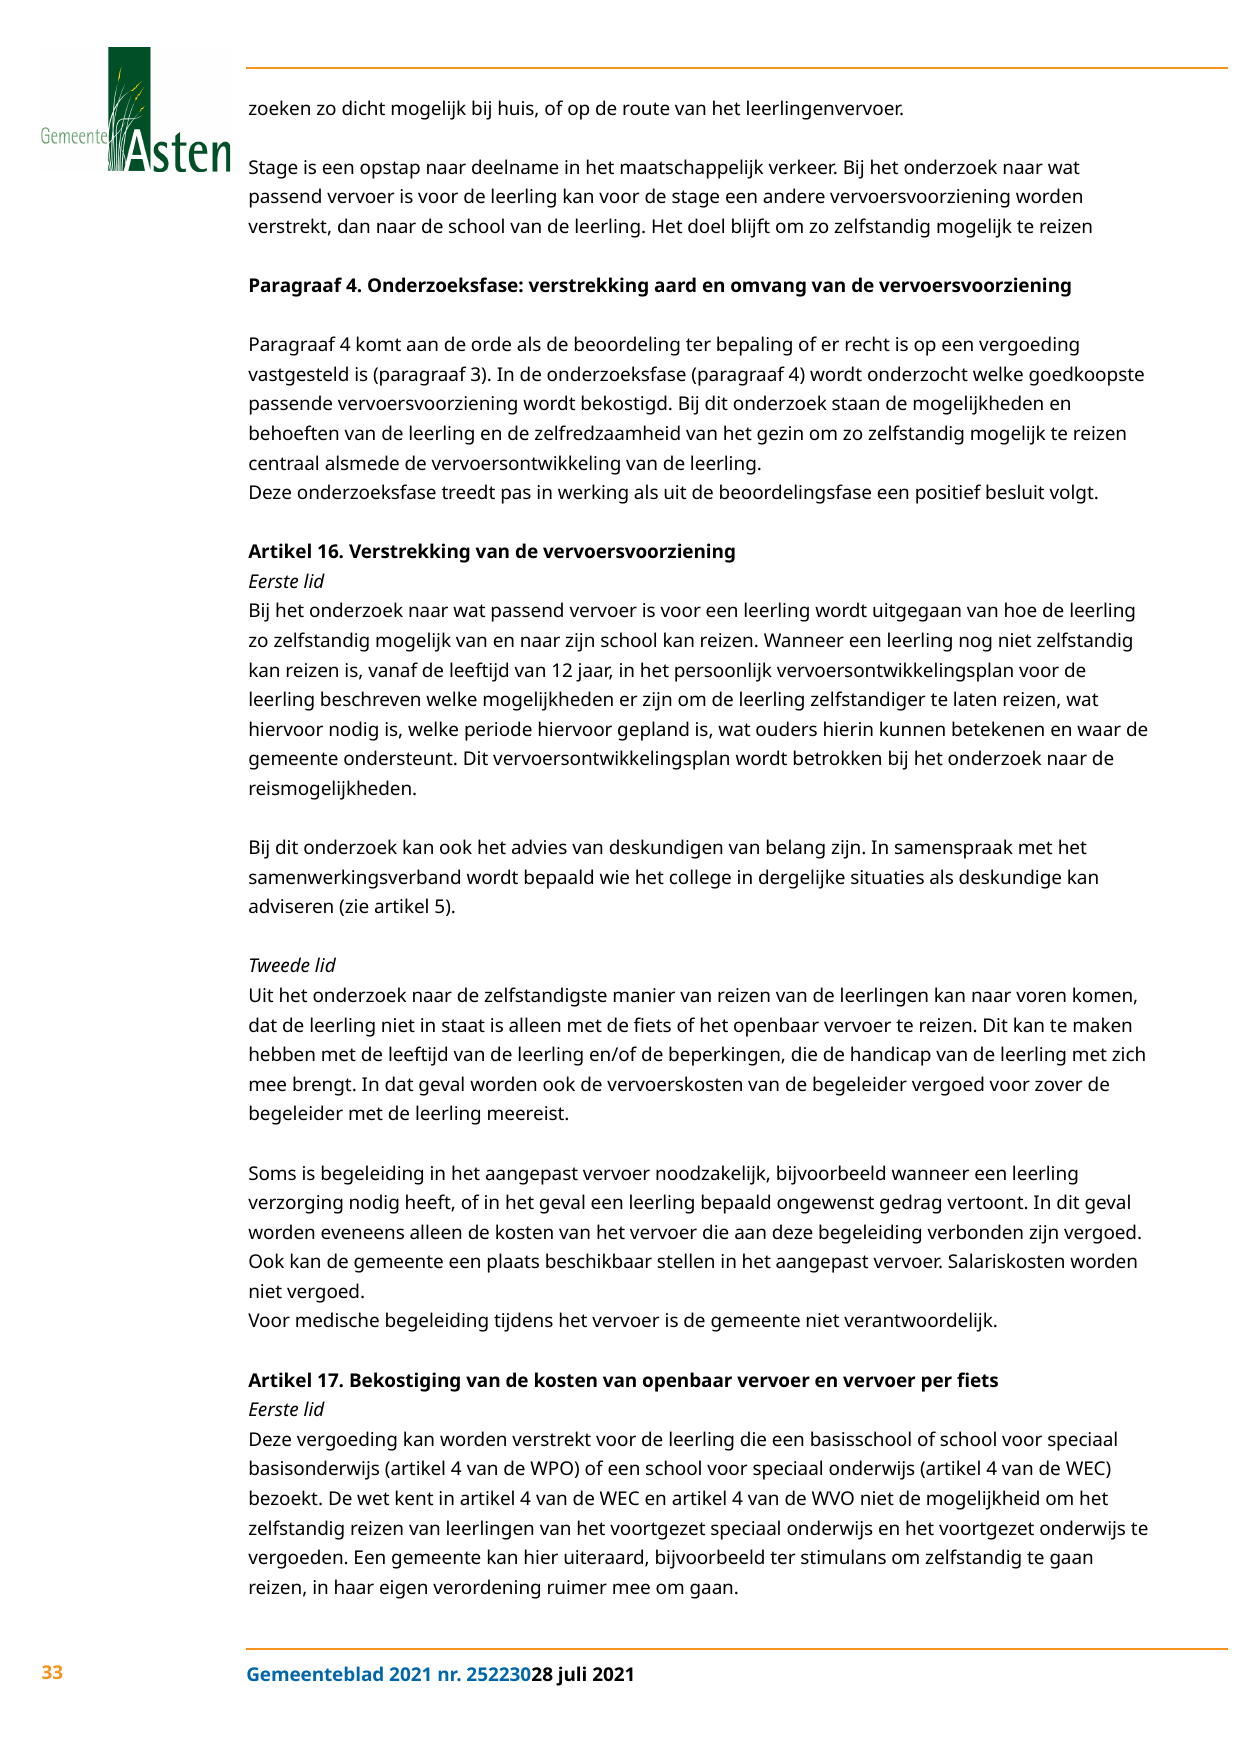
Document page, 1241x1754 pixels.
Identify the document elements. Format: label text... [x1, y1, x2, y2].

text Eerste lid [248, 568, 1152, 594]
text Deze vergoeding kan worden verstrekt voor de leerling die een basisschool of school voor speciaal basisonderwijs (artikel 4 van de WPO) of een school voor speciaal onderwijs (artikel 4 van de WEC) bezoekt. De wet kent in artikel 4 van de WEC en artikel 4 van de WVO niet de mogelijkheid om het zelfstandig reizen van leerlingen van het voortgezet speciaal onderwijs en het voortgezet onderwijs te vergoeden. Een gemeente kan hier uiteraard, bijvoorbeeld ter stimulans om zelfstandig te gaan reizen, in haar eigen verordening ruimer mee om gaan. [248, 1426, 1152, 1600]
picture [41, 47, 231, 172]
text Artikel 17. Bekostiging van de kosten van openbaar vervoer en vervoer per fiets [248, 1367, 1152, 1393]
text Stage is een opstap naar deelname in het maatschappelijk verkeer. Bij het onderzoek naar wat passend vervoer is voor de leerling kan voor de stage een andere vervoersvoorziening worden verstrekt, dan naar de school van de leerling. Het doel blijft om zo zelfstandig mogelijk te reizen [248, 154, 1152, 239]
text Soms is begeleiding in het aangepast vervoer noodzakelijk, bijvoorbeeld wanneer een leerling verzorging nodig heeft, of in het geval een leerling bepaald ongewenst gedrag vertoont. In dit geval worden eveneens alleen de kosten van het vervoer die aan deze begeleiding verbonden zijn vergoed. Ook kan de gemeente een plaats beschikbaar stellen in het aangepast vervoer. Salariskosten worden niet vergoed. [248, 1160, 1152, 1304]
text Paragraaf 4 komt aan de orde als de beoordeling ter bepaling of er recht is op een vergoeding vastgesteld is (paragraaf 3). In de onderzoeksfase (paragraaf 4) wordt onderzocht welke goedkoopste passende vervoersvoorziening wordt bekostigd. Bij dit onderzoek staan de mogelijkheden en behoeften van de leerling en de zelfredzaamheid van het gezin om zo zelfstandig mogelijk te reizen centraal alsmede de vervoersontwikkeling van de leerling. [248, 331, 1152, 476]
text Tweede lid [248, 953, 1152, 978]
text zoeken zo dicht mogelijk bij huis, of op de route van het leerlingenvervoer. [248, 95, 1152, 121]
text Bij het onderzoek naar wat passend vervoer is voor een leerling wordt uitgegaan van hoe de leerling zo zelfstandig mogelijk van en naar zijn school kan reizen. Wanneer een leerling nog niet zelfstandig kan reizen is, vanaf de leeftijd van 12 jaar, in het persoonlijk vervoersontwikkelingsplan voor de leerling beschreven welke mogelijkheden er zijn om de leerling zelfstandiger te laten reizen, wat hiervoor nodig is, welke periode hiervoor gepland is, wat ouders hierin kunnen betekenen en waar de gemeente ondersteunt. Dit vervoersontwikkelingsplan wordt betrokken bij het onderzoek naar de reismogelijkheden. [248, 598, 1152, 801]
text Bij dit onderzoek kan ook het advies van deskundigen van belang zijn. In samenspraak met het samenwerkingsverband wordt bepaald wie het college in dergelijke situaties als deskundige kan adviseren (zie artikel 5). [248, 834, 1152, 919]
text Uit het onderzoek naar de zelfstandigste manier van reizen van de leerlingen kan naar voren komen, dat de leerling niet in staat is alleen met de fiets of het openbaar vervoer te reizen. Dit kan te maken hebben met de leeftijd van de leerling en/of de beperkingen, die de handicap van de leerling met zich mee brengt. In dat geval worden ook de vervoerskosten van de begeleider vergoed voor zover de begeleider met de leerling meereist. [248, 982, 1152, 1126]
text Voor medische begeleiding tijdens het vervoer is de gemeente niet verantwoordelijk. [248, 1308, 1152, 1333]
text Paragraaf 4. Onderzoeksfase: verstrekking aard en omvang van de vervoersvoorziening [248, 272, 1152, 298]
text Eerste lid [248, 1396, 1152, 1422]
text Deze onderzoeksfase treedt pas in werking als uit de beoordelingsfase een positief besluit volgt. [248, 479, 1152, 505]
text Artikel 16. Verstrekking van de vervoersvoorziening [248, 538, 1152, 564]
